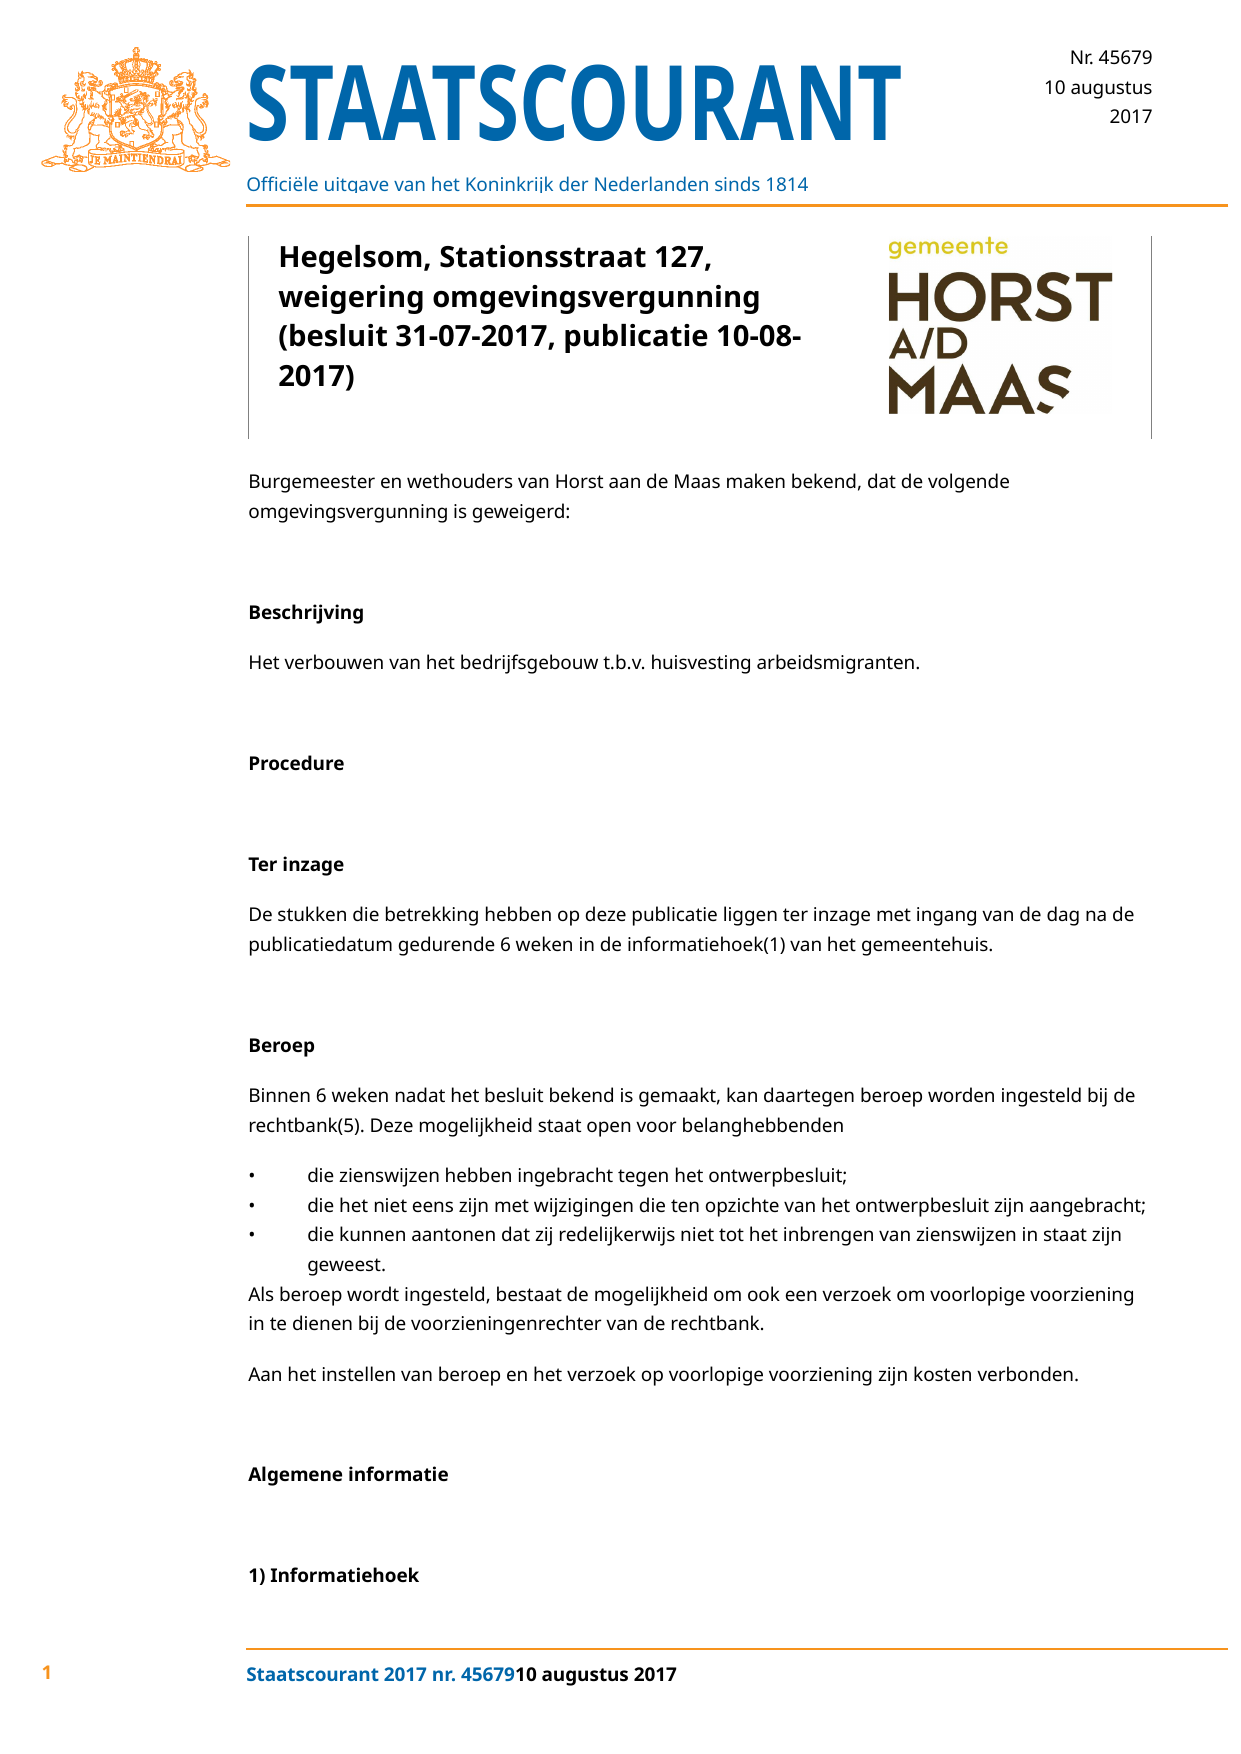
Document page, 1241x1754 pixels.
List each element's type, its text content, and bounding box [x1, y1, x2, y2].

text Aan het instellen van beroep en het verzoek op voorlopige voorziening zijn kosten verbonden. [248, 1361, 1152, 1386]
text Als beroep wordt ingesteld, bestaat de mogelijkheid om ook een verzoek om voorlopige voorziening in te dienen bij de voorzieningenrechter van de rechtbank. [248, 1281, 1152, 1336]
text Beschrijving [248, 599, 1152, 625]
text Burgemeester en wethouders van Horst aan de Maas maken bekend, dat de volgende omgevingsvergunning is geweigerd: [248, 469, 1152, 524]
picture [41, 47, 231, 172]
list die kunnen aantonen dat zij redelijkerwijs niet tot het inbrengen van zienswijzen in staat zijn geweest. [248, 1222, 1152, 1277]
table_header Hegelsom, Stationsstraat 127, weigering omgevingsvergunning (besluit 31-07-2017, publicatie 10-08-2017) [249, 236, 850, 439]
text Procedure [248, 750, 1152, 776]
text De stukken die betrekking hebben op deze publicatie liggen ter inzage met ingang van de dag na de publicatiedatum gedurende 6 weken in de informatiehoek(1) van het gemeentehuis. [248, 902, 1152, 957]
text Beroep [248, 1032, 1152, 1058]
list die het niet eens zijn met wijzigingen die ten opzichte van het ontwerpbesluit zijn aangebracht; [248, 1192, 1152, 1218]
list die zienswijzen hebben ingebracht tegen het ontwerpbesluit; [248, 1162, 1152, 1188]
table_header [850, 236, 888, 413]
table_header [1113, 236, 1151, 413]
text Algemene informatie [248, 1462, 1152, 1487]
text Binnen 6 weken nadat het besluit bekend is gemaakt, kan daartegen beroep worden ingesteld bij de rechtbank(5). Deze mogelijkheid staat open voor belanghebbenden [248, 1082, 1152, 1138]
text 1) Informatiehoek [248, 1562, 1152, 1588]
text Ter inzage [248, 851, 1152, 877]
picture [888, 236, 1113, 414]
table_header [850, 414, 1151, 439]
text Het verbouwen van het bedrijfsgebouw t.b.v. huisvesting arbeidsmigranten. [248, 649, 1152, 675]
